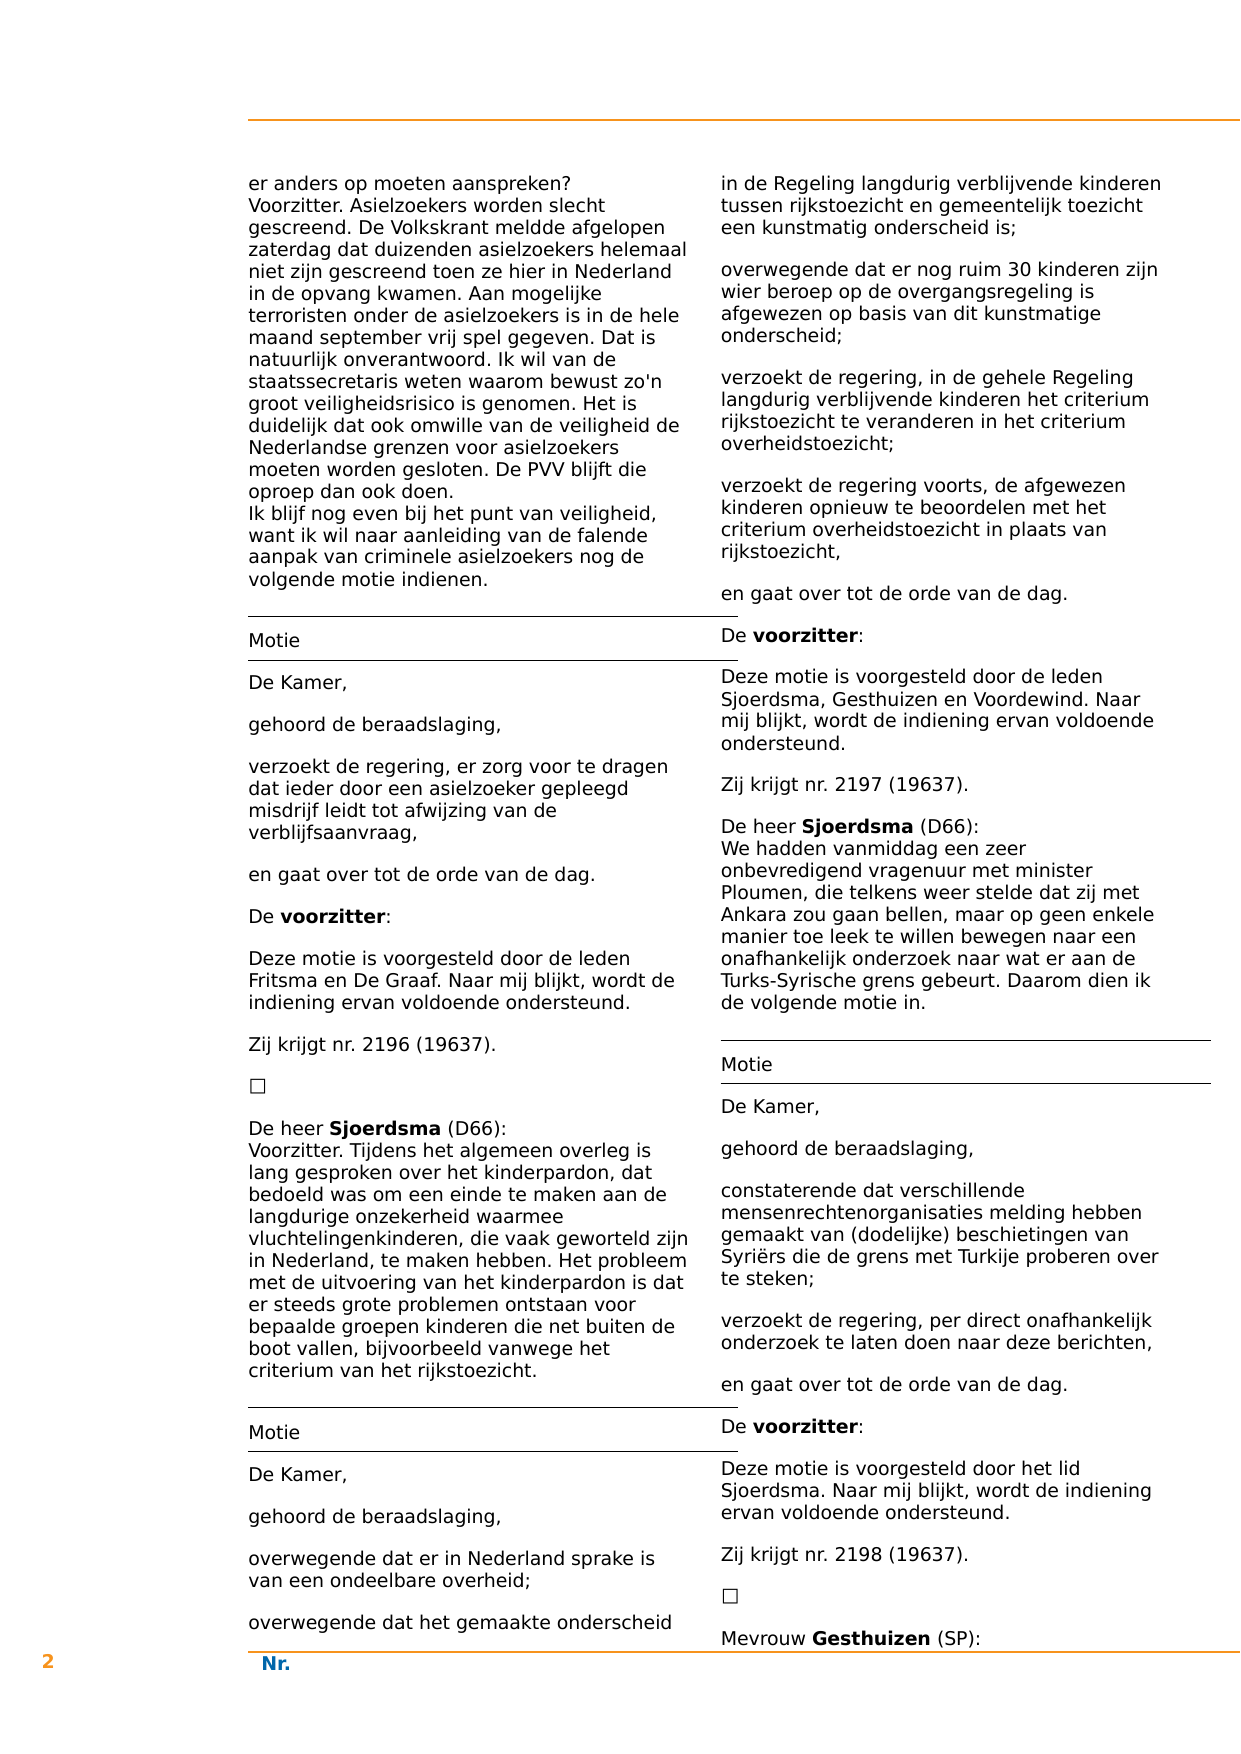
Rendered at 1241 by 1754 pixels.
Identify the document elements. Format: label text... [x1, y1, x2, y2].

text Zij krijgt nr. 2197 (19637). [721, 774, 1163, 796]
text overwegende dat het gemaakte onderscheid [248, 1612, 691, 1633]
text overwegende dat er in Nederland sprake is van een ondeelbare overheid; [248, 1548, 691, 1592]
text De heer Sjoerdsma (D66): [721, 816, 1163, 838]
text en gaat over tot de orde van de dag. [721, 582, 1163, 604]
text gehoord de beraadslaging, [248, 714, 691, 736]
text verzoekt de regering, er zorg voor te dragen dat ieder door een asielzoeker gepleegd misdrijf leidt tot afwijzing van de verblijfsaanvraag, [248, 756, 691, 844]
text De Kamer, [248, 672, 691, 694]
text verzoekt de regering, in de gehele Regeling langdurig verblijvende kinderen het criterium rijkstoezicht te veranderen in het criterium overheidstoezicht; [721, 367, 1163, 454]
text Zij krijgt nr. 2196 (19637). [248, 1034, 691, 1056]
text De Kamer, [721, 1096, 1163, 1118]
text verzoekt de regering, per direct onafhankelijk onderzoek te laten doen naar deze berichten, [721, 1310, 1163, 1354]
text Ik blijf nog even bij het punt van veiligheid, want ik wil naar aanleiding van de falende aanpak van criminele asielzoekers nog de volgende motie indienen. [248, 502, 691, 590]
text De voorzitter: [248, 906, 691, 928]
text Motie [248, 630, 691, 652]
text We hadden vanmiddag een zeer onbevredigend vragenuur met minister Ploumen, die telkens weer stelde dat zij met Ankara zou gaan bellen, maar op geen enkele manier toe leek te willen bewegen naar een onafhankelijk onderzoek naar wat er aan de Turks-Syrische grens gebeurt. Daarom dien ik de volgende motie in. [721, 838, 1163, 1014]
text Voorzitter. Tijdens het algemeen overleg is lang gesproken over het kinderpardon, dat bedoeld was om een einde te maken aan de langdurige onzekerheid waarmee vluchtelingenkinderen, die vaak geworteld zijn in Nederland, te maken hebben. Het probleem met de uitvoering van het kinderpardon is dat er steeds grote problemen ontstaan voor bepaalde groepen kinderen die net buiten de boot vallen, bijvoorbeeld vanwege het criterium van het rijkstoezicht. [248, 1140, 691, 1382]
text Mevrouw Gesthuizen (SP): [721, 1628, 1163, 1650]
text De voorzitter: [721, 624, 1163, 646]
text er anders op moeten aanspreken? [248, 173, 691, 195]
text Motie [721, 1054, 1163, 1076]
text Motie [248, 1422, 691, 1444]
text Zij krijgt nr. 2198 (19637). [721, 1544, 1163, 1566]
text Deze motie is voorgesteld door de leden Sjoerdsma, Gesthuizen en Voordewind. Naar mij blijkt, wordt de indiening ervan voldoende ondersteund. [721, 666, 1163, 754]
text gehoord de beraadslaging, [248, 1506, 691, 1528]
text De heer Sjoerdsma (D66): [248, 1118, 691, 1140]
text ⬜ [721, 1586, 1163, 1608]
text overwegende dat er nog ruim 30 kinderen zijn wier beroep op de overgangsregeling is afgewezen op basis van dit kunstmatige onderscheid; [721, 259, 1163, 347]
text Deze motie is voorgesteld door de leden Fritsma en De Graaf. Naar mij blijkt, wordt de indiening ervan voldoende ondersteund. [248, 948, 691, 1014]
text De Kamer, [248, 1464, 691, 1486]
text Deze motie is voorgesteld door het lid Sjoerdsma. Naar mij blijkt, wordt de indiening ervan voldoende ondersteund. [721, 1458, 1163, 1524]
text en gaat over tot de orde van de dag. [248, 864, 691, 886]
text gehoord de beraadslaging, [721, 1138, 1163, 1160]
text De voorzitter: [721, 1416, 1163, 1438]
text verzoekt de regering voorts, de afgewezen kinderen opnieuw te beoordelen met het criterium overheidstoezicht in plaats van rijkstoezicht, [721, 474, 1163, 562]
text Voorzitter. Asielzoekers worden slecht gescreend. De Volkskrant meldde afgelopen zaterdag dat duizenden asielzoekers helemaal niet zijn gescreend toen ze hier in Nederland in de opvang kwamen. Aan mogelijke terroristen onder de asielzoekers is in de hele maand september vrij spel gegeven. Dat is natuurlijk onverantwoord. Ik wil van de staatssecretaris weten waarom bewust zo'n groot veiligheidsrisico is genomen. Het is duidelijk dat ook omwille van de veiligheid de Nederlandse grenzen voor asielzoekers moeten worden gesloten. De PVV blijft die oproep dan ook doen. [248, 195, 691, 502]
text en gaat over tot de orde van de dag. [721, 1374, 1163, 1396]
text constaterende dat verschillende mensenrechtenorganisaties melding hebben gemaakt van (dodelijke) beschietingen van Syriërs die de grens met Turkije proberen over te steken; [721, 1180, 1163, 1290]
text in de Regeling langdurig verblijvende kinderen tussen rijkstoezicht en gemeentelijk toezicht een kunstmatig onderscheid is; [721, 173, 1163, 239]
text ⬜ [248, 1076, 691, 1098]
